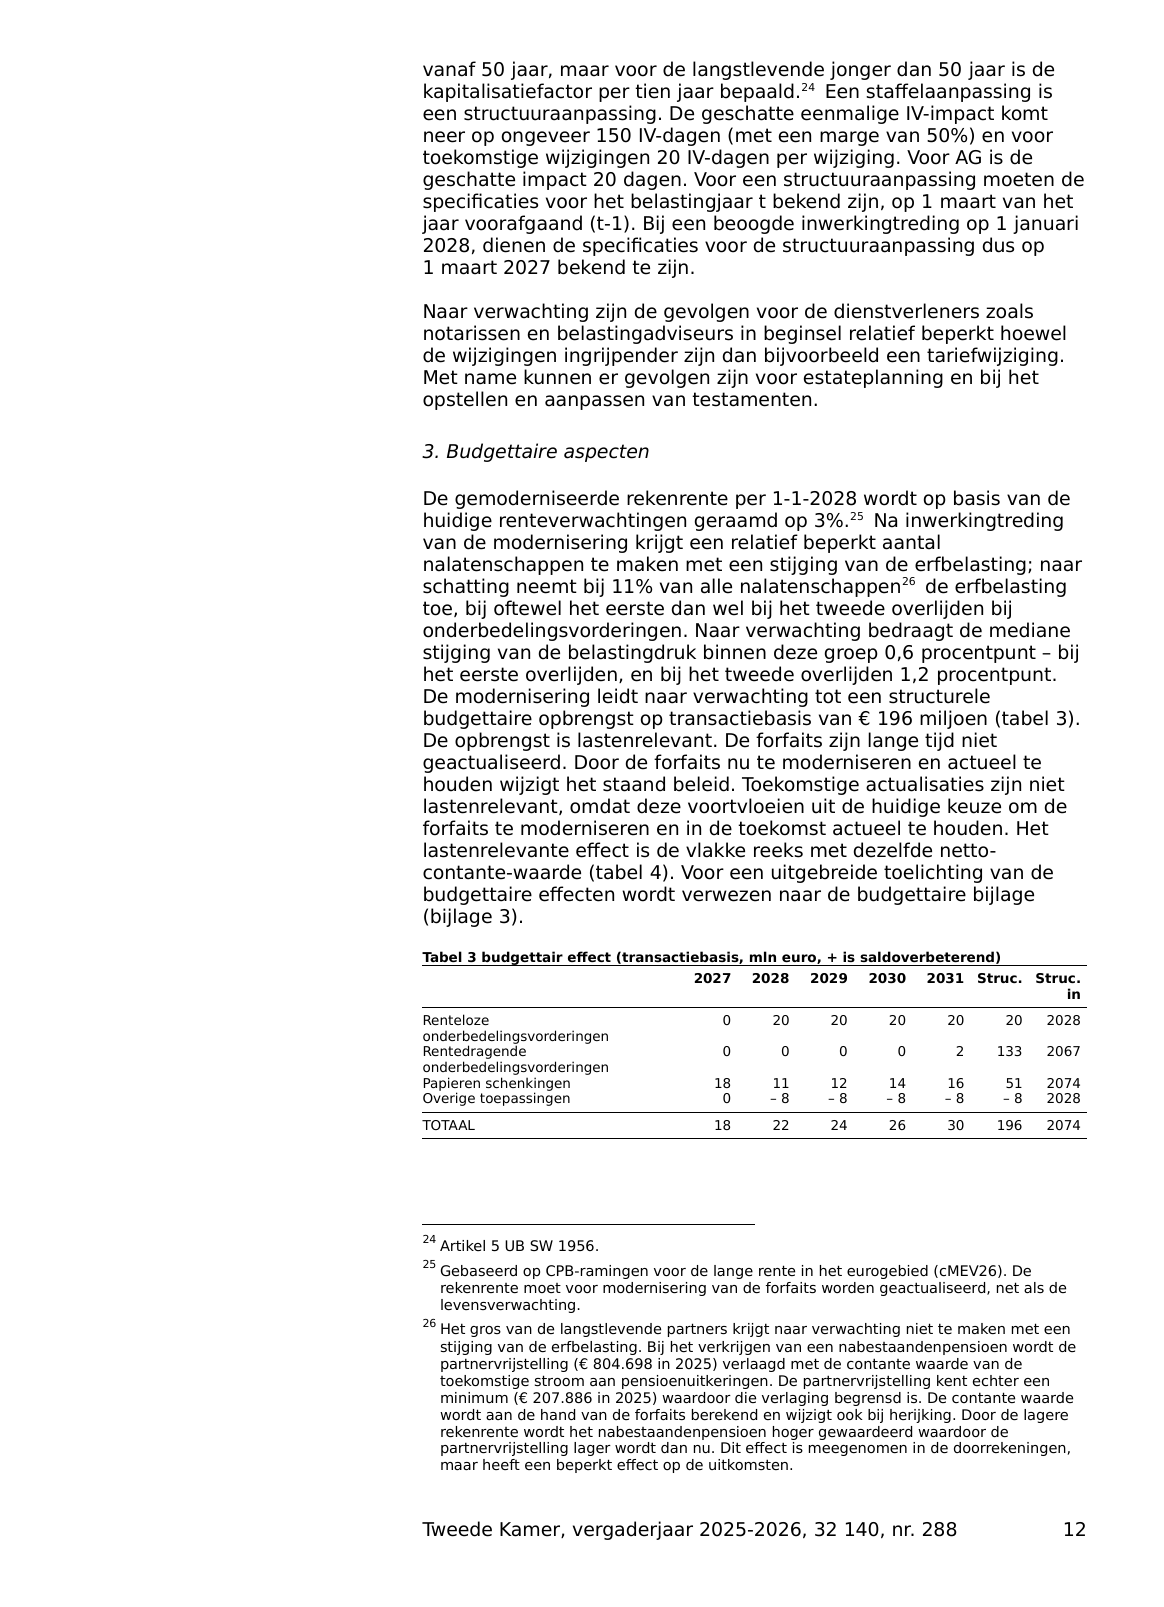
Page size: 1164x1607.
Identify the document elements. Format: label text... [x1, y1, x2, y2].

table_cell Renteloze onderbedelingsvorderingen [422, 1008, 679, 1044]
table_cell 0 [737, 1044, 795, 1076]
table_cell 20 [912, 1008, 970, 1044]
table_cell – 8 [854, 1091, 912, 1112]
table_cell 2027 [679, 966, 737, 1007]
table_cell 20 [795, 1008, 853, 1044]
text Artikel 5 UB SW 1956. [422, 1233, 1087, 1256]
table_cell 2029 [795, 966, 853, 1007]
table_cell 14 [854, 1076, 912, 1091]
text Gebaseerd op CPB-ramingen voor de lange rente in het eurogebied (cMEV26). De rekenrente moet voor modernisering van de forfaits worden geactualiseerd, net als de levensverwachting. [422, 1258, 1087, 1314]
table_cell Rentedragende onderbedelingsvorderingen [422, 1044, 679, 1076]
table_cell 11 [737, 1076, 795, 1091]
table_cell – 8 [970, 1091, 1028, 1112]
table_cell 0 [854, 1044, 912, 1076]
table_cell 20 [854, 1008, 912, 1044]
table_cell 51 [970, 1076, 1028, 1091]
table_cell 20 [737, 1008, 795, 1044]
table_cell – 8 [737, 1091, 795, 1112]
table_cell 0 [679, 1091, 737, 1112]
table_cell TOTAAL [422, 1113, 679, 1138]
table_cell 20 [970, 1008, 1028, 1044]
table_cell – 8 [912, 1091, 970, 1112]
table_cell – 8 [795, 1091, 853, 1112]
table_cell Overige toepassingen [422, 1091, 679, 1112]
table_cell 2074 [1028, 1113, 1087, 1138]
table_cell 18 [679, 1113, 737, 1138]
table_cell 2028 [1028, 1091, 1087, 1112]
table_cell [422, 966, 679, 1007]
text De gemoderniseerde rekenrente per 1-1-2028 wordt op basis van de huidige renteverwachtingen geraamd op 3%. Na inwerkingtreding van de modernisering krijgt een relatief beperkt aantal nalatenschappen te maken met een stijging van de erfbelasting; naar schatting neemt bij 11% van alle nalatenschappen de erfbelasting toe, bij oftewel het eerste dan wel bij het tweede overlijden bij onderbedelingsvorderingen. Naar verwachting bedraagt de mediane stijging van de belastingdruk binnen deze groep 0,6 procentpunt – bij het eerste overlijden, en bij het tweede overlijden 1,2 procentpunt. De modernisering leidt naar verwachting tot een structurele budgettaire opbrengst op transactiebasis van € 196 miljoen (tabel 3). De opbrengst is lastenrelevant. De forfaits zijn lange tijd niet geactualiseerd. Door de forfaits nu te moderniseren en actueel te houden wijzigt het staand beleid. Toekomstige actualisaties zijn niet lastenrelevant, omdat deze voortvloeien uit de huidige keuze om de forfaits te moderniseren en in de toekomst actueel te houden. Het lastenrelevante effect is de vlakke reeks met dezelfde netto-contante-waarde (tabel 4). Voor een uitgebreide toelichting van de budgettaire effecten wordt verwezen naar de budgettaire bijlage (bijlage 3). [422, 488, 1087, 927]
subtitle 3. Budgettaire aspecten [422, 441, 1087, 463]
table_cell 2 [912, 1044, 970, 1076]
table_cell 18 [679, 1076, 737, 1091]
table_cell 2031 [912, 966, 970, 1007]
table_cell 0 [679, 1008, 737, 1044]
table_cell Papieren schenkingen [422, 1076, 679, 1091]
table_cell 30 [912, 1113, 970, 1138]
table_cell 0 [795, 1044, 853, 1076]
table_cell 196 [970, 1113, 1028, 1138]
table_cell 2028 [737, 966, 795, 1007]
table_cell 0 [679, 1044, 737, 1076]
table_cell Struc. [970, 966, 1028, 1007]
table_cell 24 [795, 1113, 853, 1138]
table_cell 26 [854, 1113, 912, 1138]
text Naar verwachting zijn de gevolgen voor de dienstverleners zoals notarissen en belastingadviseurs in beginsel relatief beperkt hoewel de wijzigingen ingrijpender zijn dan bijvoorbeeld een tariefwijziging. Met name kunnen er gevolgen zijn voor estateplanning en bij het opstellen en aanpassen van testamenten. [422, 301, 1087, 411]
table_cell 133 [970, 1044, 1028, 1076]
table_cell 2074 [1028, 1076, 1087, 1091]
text vanaf 50 jaar, maar voor de langstlevende jonger dan 50 jaar is de kapitalisatiefactor per tien jaar bepaald. Een staffelaanpassing is een structuuraanpassing. De geschatte eenmalige IV-impact komt neer op ongeveer 150 IV-dagen (met een marge van 50%) en voor toekomstige wijzigingen 20 IV-dagen per wijziging. Voor AG is de geschatte impact 20 dagen. Voor een structuuraanpassing moeten de specificaties voor het belastingjaar t bekend zijn, op 1 maart van het jaar voorafgaand (t-1). Bij een beoogde inwerkingtreding op 1 januari 2028, dienen de specificaties voor de structuuraanpassing dus op 1 maart 2027 bekend te zijn. [422, 59, 1087, 279]
table_cell 22 [737, 1113, 795, 1138]
table_cell 2030 [854, 966, 912, 1007]
table_cell 16 [912, 1076, 970, 1091]
table_header Tabel 3 budgettair effect (transactiebasis, mln euro, + is saldoverbeterend) [422, 949, 1087, 965]
table_cell 2067 [1028, 1044, 1087, 1076]
text Het gros van de langstlevende partners krijgt naar verwachting niet te maken met een stijging van de erfbelasting. Bij het verkrijgen van een nabestaandenpensioen wordt de partnervrijstelling (€ 804.698 in 2025) verlaagd met de contante waarde van de toekomstige stroom aan pensioenuitkeringen. De partnervrijstelling kent echter een minimum (€ 207.886 in 2025) waardoor die verlaging begrensd is. De contante waarde wordt aan de hand van de forfaits berekend en wijzigt ook bij herijking. Door de lagere rekenrente wordt het nabestaandenpensioen hoger gewaardeerd waardoor de partnervrijstelling lager wordt dan nu. Dit effect is meegenomen in de doorrekeningen, maar heeft een beperkt effect op de uitkomsten. [422, 1317, 1087, 1474]
table_cell 12 [795, 1076, 853, 1091]
table_cell Struc. in [1028, 966, 1087, 1007]
table_cell 2028 [1028, 1008, 1087, 1044]
